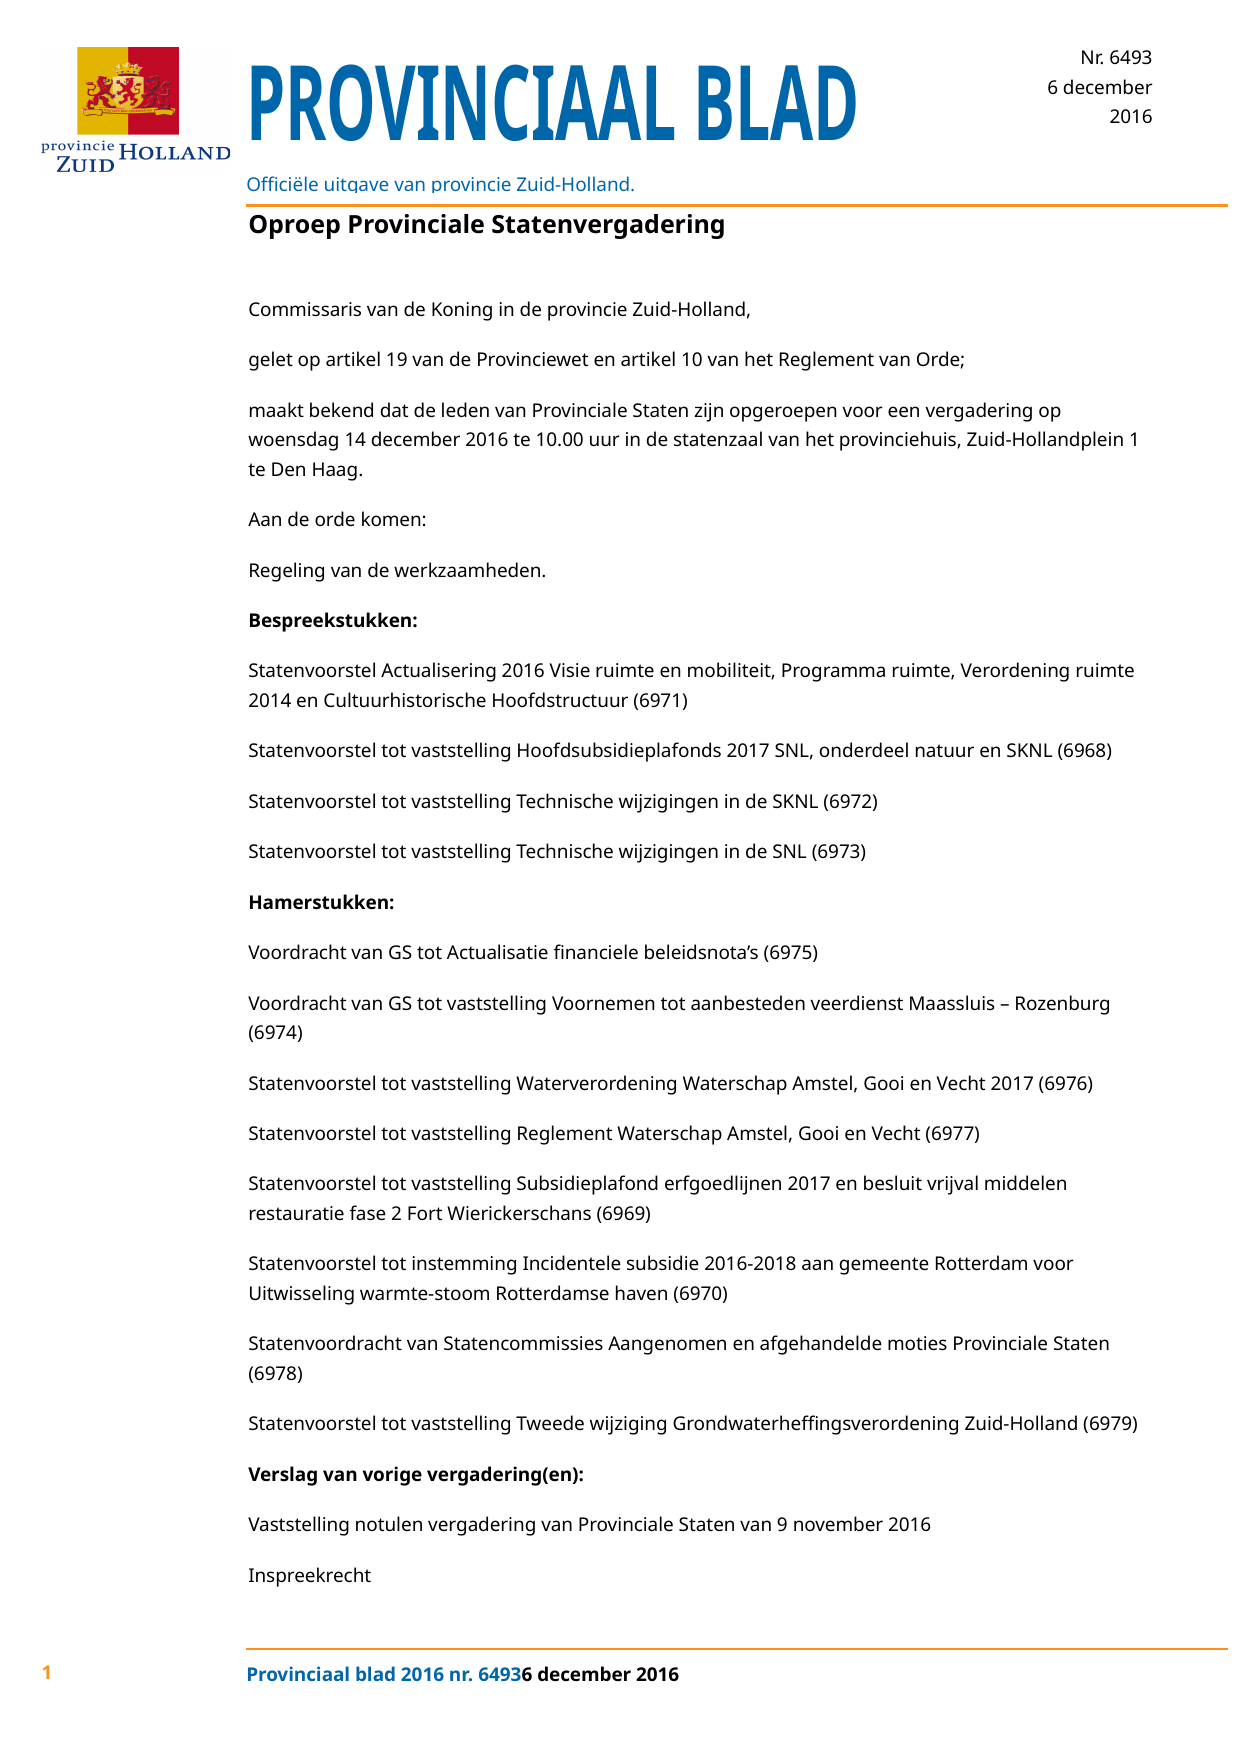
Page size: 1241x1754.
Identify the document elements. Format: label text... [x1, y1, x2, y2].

text Commissaris van de Koning in de provincie Zuid-Holland, [248, 296, 1152, 322]
text Statenvoorstel Actualisering 2016 Visie ruimte en mobiliteit, Programma ruimte, Verordening ruimte 2014 en Cultuurhistorische Hoofdstructuur (6971) [248, 658, 1152, 713]
text Vaststelling notulen vergadering van Provinciale Staten van 9 november 2016 [248, 1511, 1152, 1537]
text Oproep Provinciale Statenvergadering [248, 207, 1152, 241]
text Statenvoorstel tot vaststelling Subsidieplafond erfgoedlijnen 2017 en besluit vrijval middelen restauratie fase 2 Fort Wierickerschans (6969) [248, 1171, 1152, 1226]
text Hamerstukken: [248, 889, 1152, 915]
text Regeling van de werkzaamheden. [248, 557, 1152, 583]
text Verslag van vorige vergadering(en): [248, 1461, 1152, 1487]
text Statenvoorstel tot vaststelling Reglement Waterschap Amstel, Gooi en Vecht (6977) [248, 1120, 1152, 1146]
text Inspreekrecht [248, 1562, 1152, 1588]
text Statenvoorstel tot vaststelling Technische wijzigingen in de SKNL (6972) [248, 788, 1152, 814]
text Statenvoordracht van Statencommissies Aangenomen en afgehandelde moties Provinciale Staten (6978) [248, 1331, 1152, 1386]
text maakt bekend dat de leden van Provinciale Staten zijn opgeroepen voor een vergadering op woensdag 14 december 2016 te 10.00 uur in de statenzaal van het provinciehuis, Zuid-Hollandplein 1 te Den Haag. [248, 397, 1152, 482]
text Statenvoorstel tot vaststelling Tweede wijziging Grondwaterheffingsverordening Zuid-Holland (6979) [248, 1411, 1152, 1436]
picture [41, 47, 231, 172]
text Statenvoorstel tot vaststelling Technische wijzigingen in de SNL (6973) [248, 838, 1152, 864]
text Statenvoorstel tot instemming Incidentele subsidie 2016-2018 aan gemeente Rotterdam voor Uitwisseling warmte-stoom Rotterdamse haven (6970) [248, 1251, 1152, 1306]
text Voordracht van GS tot Actualisatie financiele beleidsnota’s (6975) [248, 939, 1152, 965]
text gelet op artikel 19 van de Provinciewet en artikel 10 van het Reglement van Orde; [248, 346, 1152, 372]
text Voordracht van GS tot vaststelling Voornemen tot aanbesteden veerdienst Maassluis – Rozenburg (6974) [248, 990, 1152, 1045]
text Statenvoorstel tot vaststelling Hoofdsubsidieplafonds 2017 SNL, onderdeel natuur en SKNL (6968) [248, 738, 1152, 763]
text Bespreekstukken: [248, 607, 1152, 633]
text Aan de orde komen: [248, 506, 1152, 532]
text Statenvoorstel tot vaststelling Waterverordening Waterschap Amstel, Gooi en Vecht 2017 (6976) [248, 1070, 1152, 1096]
